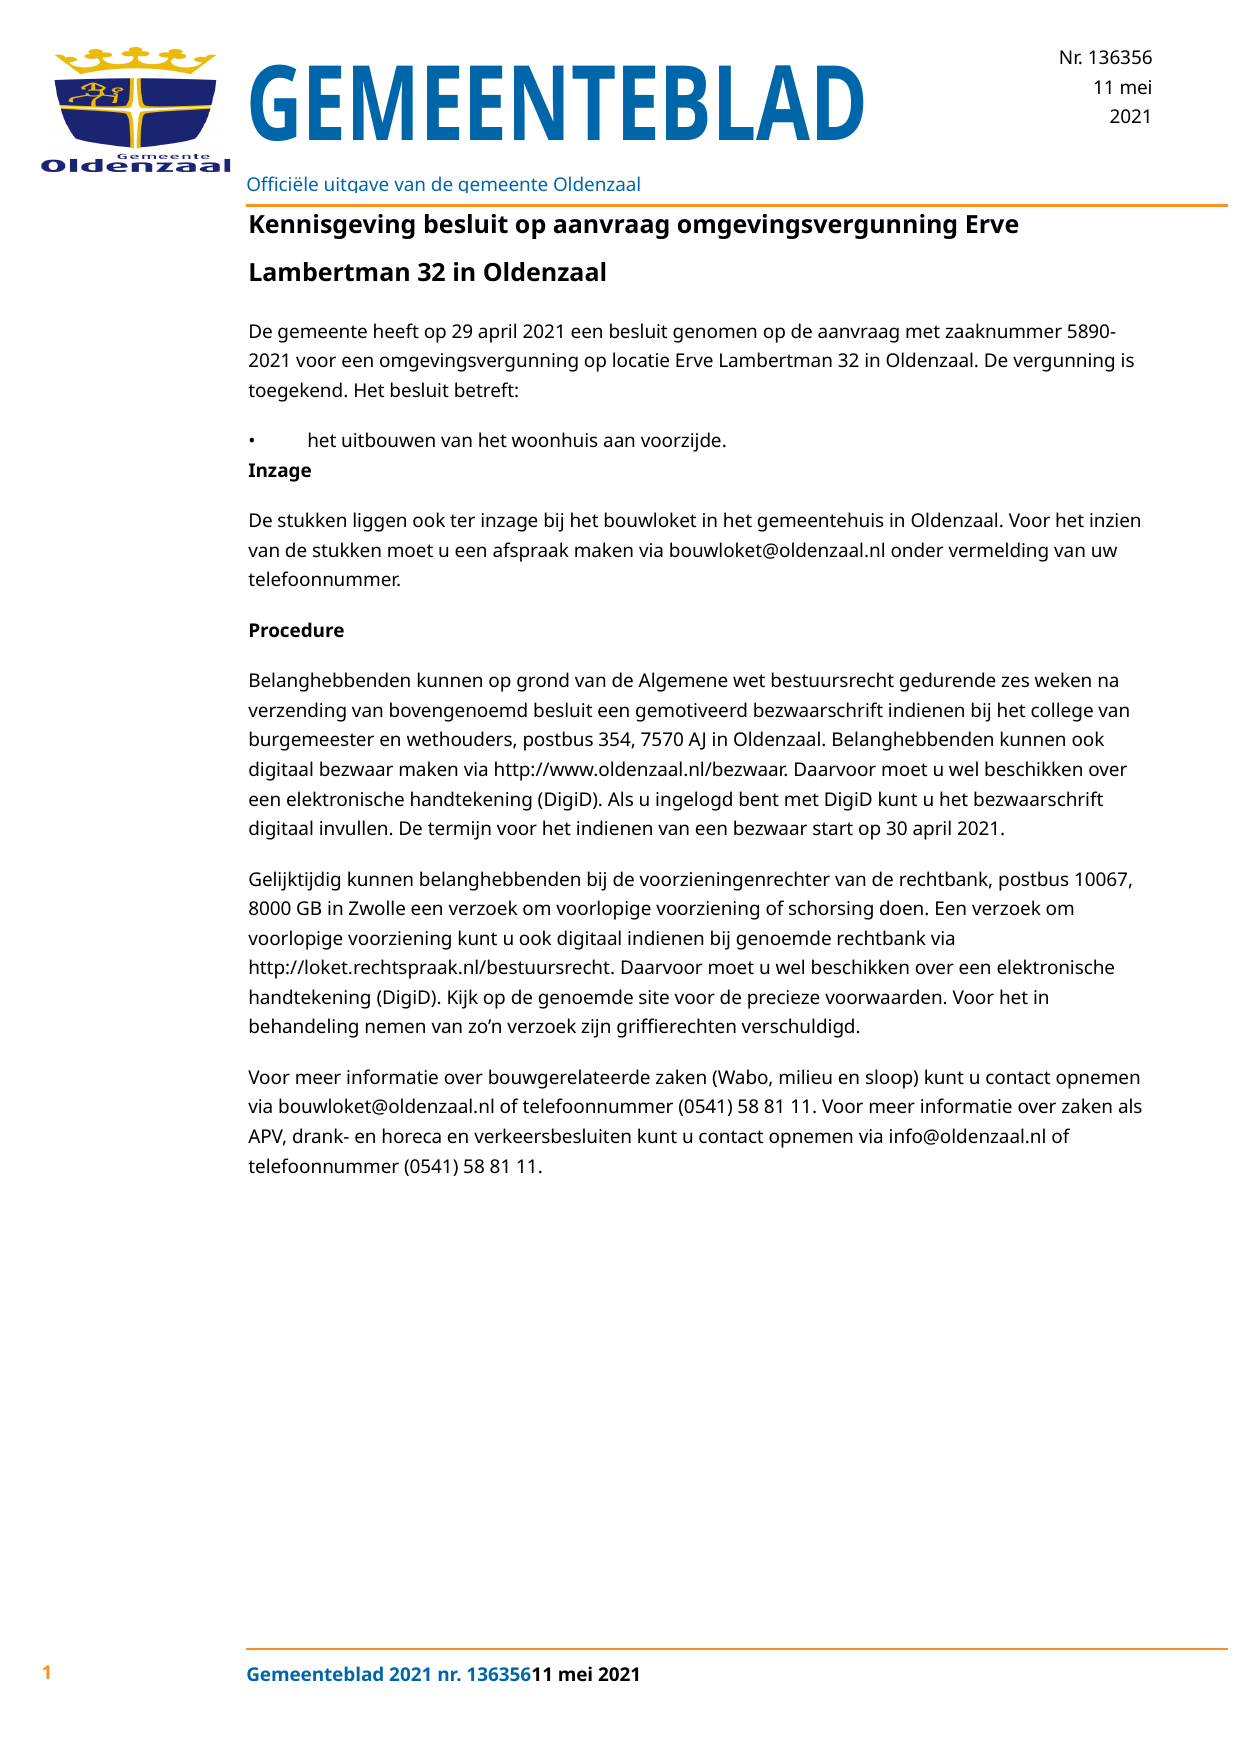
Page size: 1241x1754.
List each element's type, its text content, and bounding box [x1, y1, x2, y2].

text Kennisgeving besluit op aanvraag omgevingsvergunning Erve Lambertman 32 in Oldenzaal [248, 207, 1152, 288]
text De stukken liggen ook ter inzage bij het bouwloket in het gemeentehuis in Oldenzaal. Voor het inzien van de stukken moet u een afspraak maken via bouwloket@oldenzaal.nl onder vermelding van uw telefoonnummer. [248, 507, 1152, 592]
list het uitbouwen van het woonhuis aan voorzijde. [248, 427, 1152, 453]
text Belanghebbenden kunnen op grond van de Algemene wet bestuursrecht gedurende zes weken na verzending van bovengenoemd besluit een gemotiveerd bezwaarschrift indienen bij het college van burgemeester en wethouders, postbus 354, 7570 AJ in Oldenzaal. Belanghebbenden kunnen ook digitaal bezwaar maken via http://www.oldenzaal.nl/bezwaar. Daarvoor moet u wel beschikken over een elektronische handtekening (DigiD). Als u ingelogd bent met DigiD kunt u het bezwaarschrift digitaal invullen. De termijn voor het indienen van een bezwaar start op 30 april 2021. [248, 667, 1152, 841]
text Procedure [248, 617, 1152, 643]
text Gelijktijdig kunnen belanghebbenden bij de voorzieningenrechter van de rechtbank, postbus 10067, 8000 GB in Zwolle een verzoek om voorlopige voorziening of schorsing doen. Een verzoek om voorlopige voorziening kunt u ook digitaal indienen bij genoemde rechtbank via http://loket.rechtspraak.nl/bestuursrecht. Daarvoor moet u wel beschikken over een elektronische handtekening (DigiD). Kijk op de genoemde site voor de precieze voorwaarden. Voor het in behandeling nemen van zo’n verzoek zijn griffierechten verschuldigd. [248, 866, 1152, 1039]
text Inzage [248, 457, 1152, 483]
text De gemeente heeft op 29 april 2021 een besluit genomen op de aanvraag met zaaknummer 5890-2021 voor een omgevingsvergunning op locatie Erve Lambertman 32 in Oldenzaal. De vergunning is toegekend. Het besluit betreft: [248, 318, 1152, 403]
picture [41, 47, 231, 172]
text Voor meer informatie over bouwgerelateerde zaken (Wabo, milieu en sloop) kunt u contact opnemen via bouwloket@oldenzaal.nl of telefoonnummer (0541) 58 81 11. Voor meer informatie over zaken als APV, drank- en horeca en verkeersbesluiten kunt u contact opnemen via info@oldenzaal.nl of telefoonnummer (0541) 58 81 11. [248, 1064, 1152, 1179]
